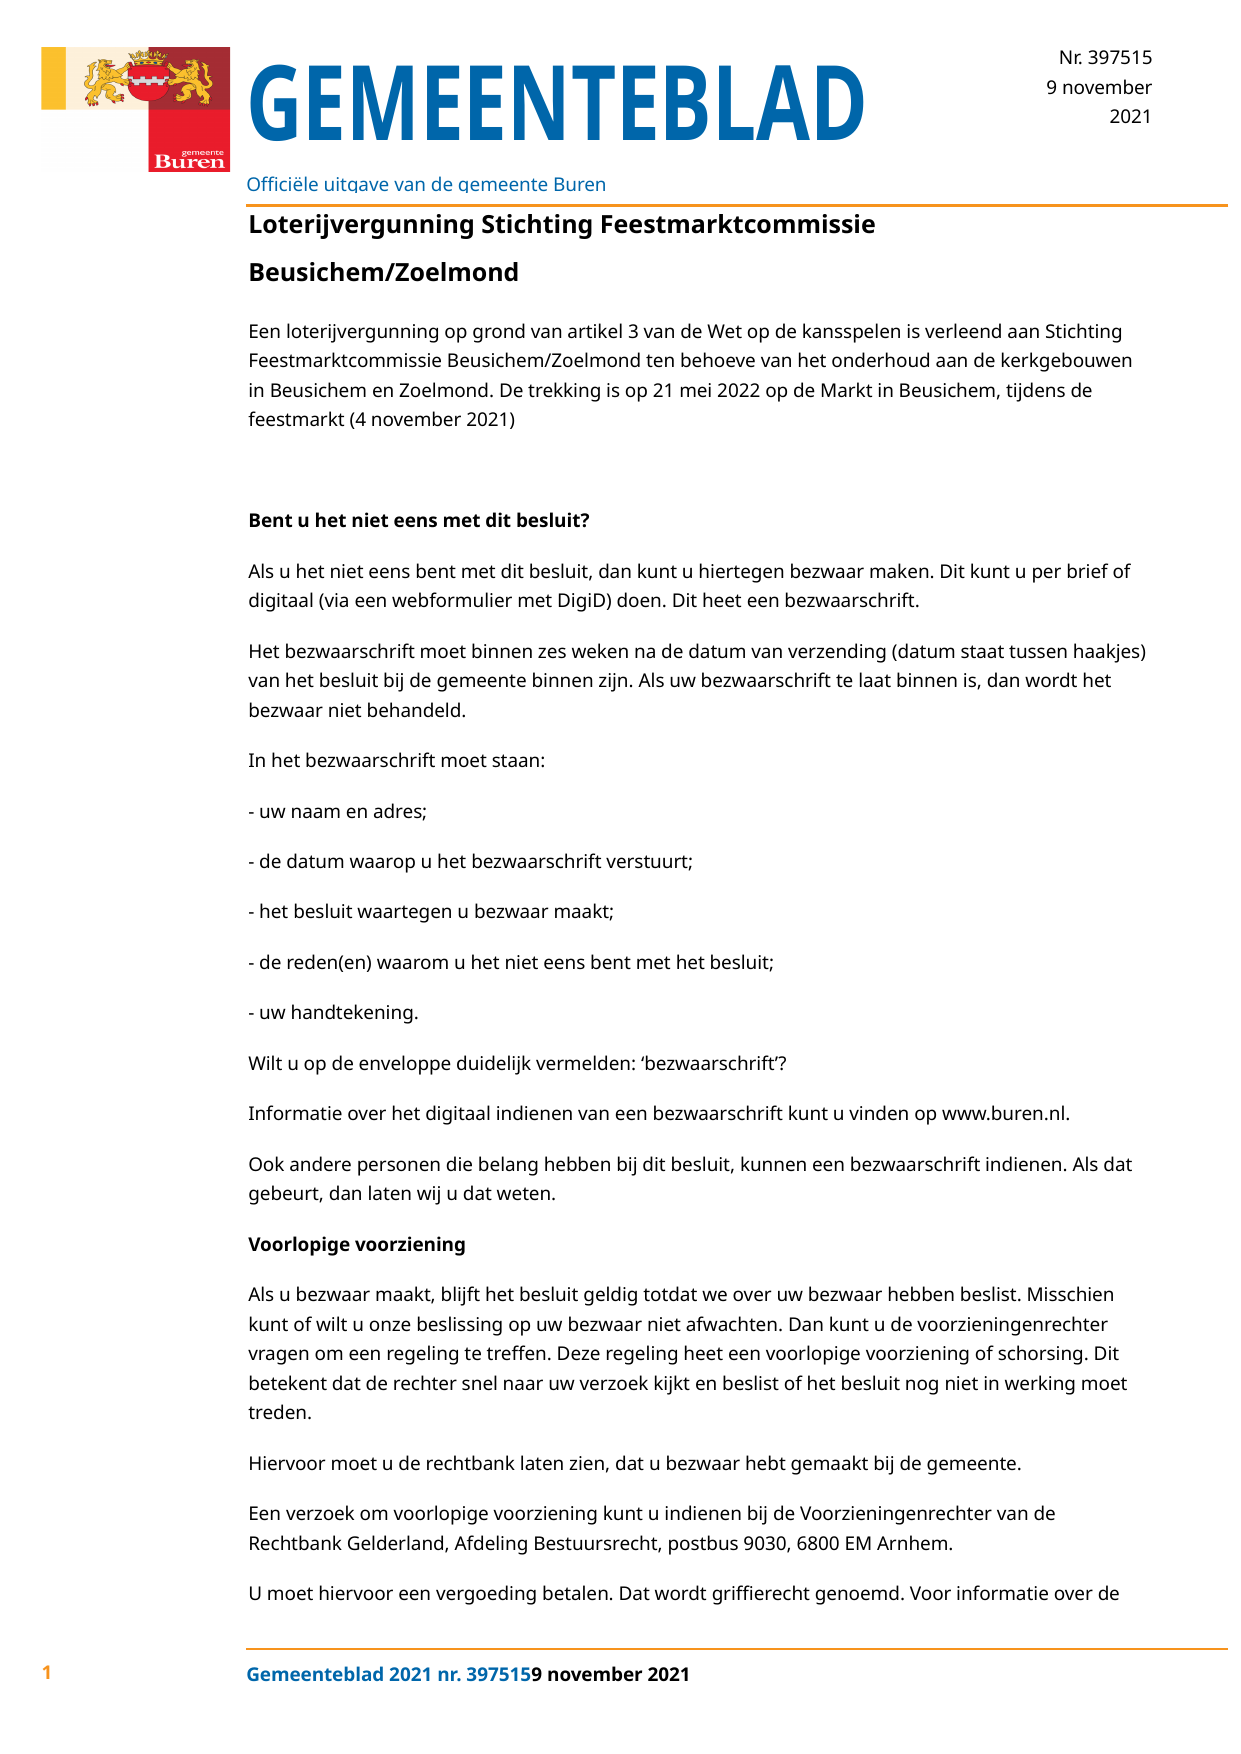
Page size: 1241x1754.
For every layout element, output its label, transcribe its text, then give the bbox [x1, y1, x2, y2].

text - uw handtekening. [248, 999, 1152, 1025]
text - uw naam en adres; [248, 798, 1152, 824]
text Informatie over het digitaal indienen van een bezwaarschrift kunt u vinden op www.buren.nl. [248, 1100, 1152, 1126]
picture [41, 47, 231, 172]
text Het bezwaarschrift moet binnen zes weken na de datum van verzending (datum staat tussen haakjes) van het besluit bij de gemeente binnen zijn. Als uw bezwaarschrift te laat binnen is, dan wordt het bezwaar niet behandeld. [248, 638, 1152, 723]
text Wilt u op de enveloppe duidelijk vermelden: ‘bezwaarschrift’? [248, 1050, 1152, 1076]
text Hiervoor moet u de rechtbank laten zien, dat u bezwaar hebt gemaakt bij de gemeente. [248, 1450, 1152, 1476]
text Ook andere personen die belang hebben bij dit besluit, kunnen een bezwaarschrift indienen. Als dat gebeurt, dan laten wij u dat weten. [248, 1151, 1152, 1206]
text Bent u het niet eens met dit besluit? [248, 507, 1152, 533]
text - de datum waarop u het bezwaarschrift verstuurt; [248, 848, 1152, 874]
text Voorlopige voorziening [248, 1231, 1152, 1257]
text Een verzoek om voorlopige voorziening kunt u indienen bij de Voorzieningenrechter van de Rechtbank Gelderland, Afdeling Bestuursrecht, postbus 9030, 6800 EM Arnhem. [248, 1500, 1152, 1556]
text U moet hiervoor een vergoeding betalen. Dat wordt griffierecht genoemd. Voor informatie over de [248, 1580, 1152, 1606]
text - de reden(en) waarom u het niet eens bent met het besluit; [248, 949, 1152, 975]
text In het bezwaarschrift moet staan: [248, 747, 1152, 773]
text Loterijvergunning Stichting Feestmarktcommissie Beusichem/Zoelmond [248, 207, 1152, 288]
text - het besluit waartegen u bezwaar maakt; [248, 899, 1152, 924]
text Een loterijvergunning op grond van artikel 3 van de Wet op de kansspelen is verleend aan Stichting Feestmarktcommissie Beusichem/Zoelmond ten behoeve van het onderhoud aan de kerkgebouwen in Beusichem en Zoelmond. De trekking is op 21 mei 2022 op de Markt in Beusichem, tijdens de feestmarkt (4 november 2021) [248, 318, 1152, 432]
text Als u bezwaar maakt, blijft het besluit geldig totdat we over uw bezwaar hebben beslist. Misschien kunt of wilt u onze beslissing op uw bezwaar niet afwachten. Dan kunt u de voorzieningenrechter vragen om een regeling te treffen. Deze regeling heet een voorlopige voorziening of schorsing. Dit betekent dat de rechter snel naar uw verzoek kijkt en beslist of het besluit nog niet in werking moet treden. [248, 1281, 1152, 1425]
text Als u het niet eens bent met dit besluit, dan kunt u hiertegen bezwaar maken. Dit kunt u per brief of digitaal (via een webformulier met DigiD) doen. Dit heet een bezwaarschrift. [248, 558, 1152, 613]
